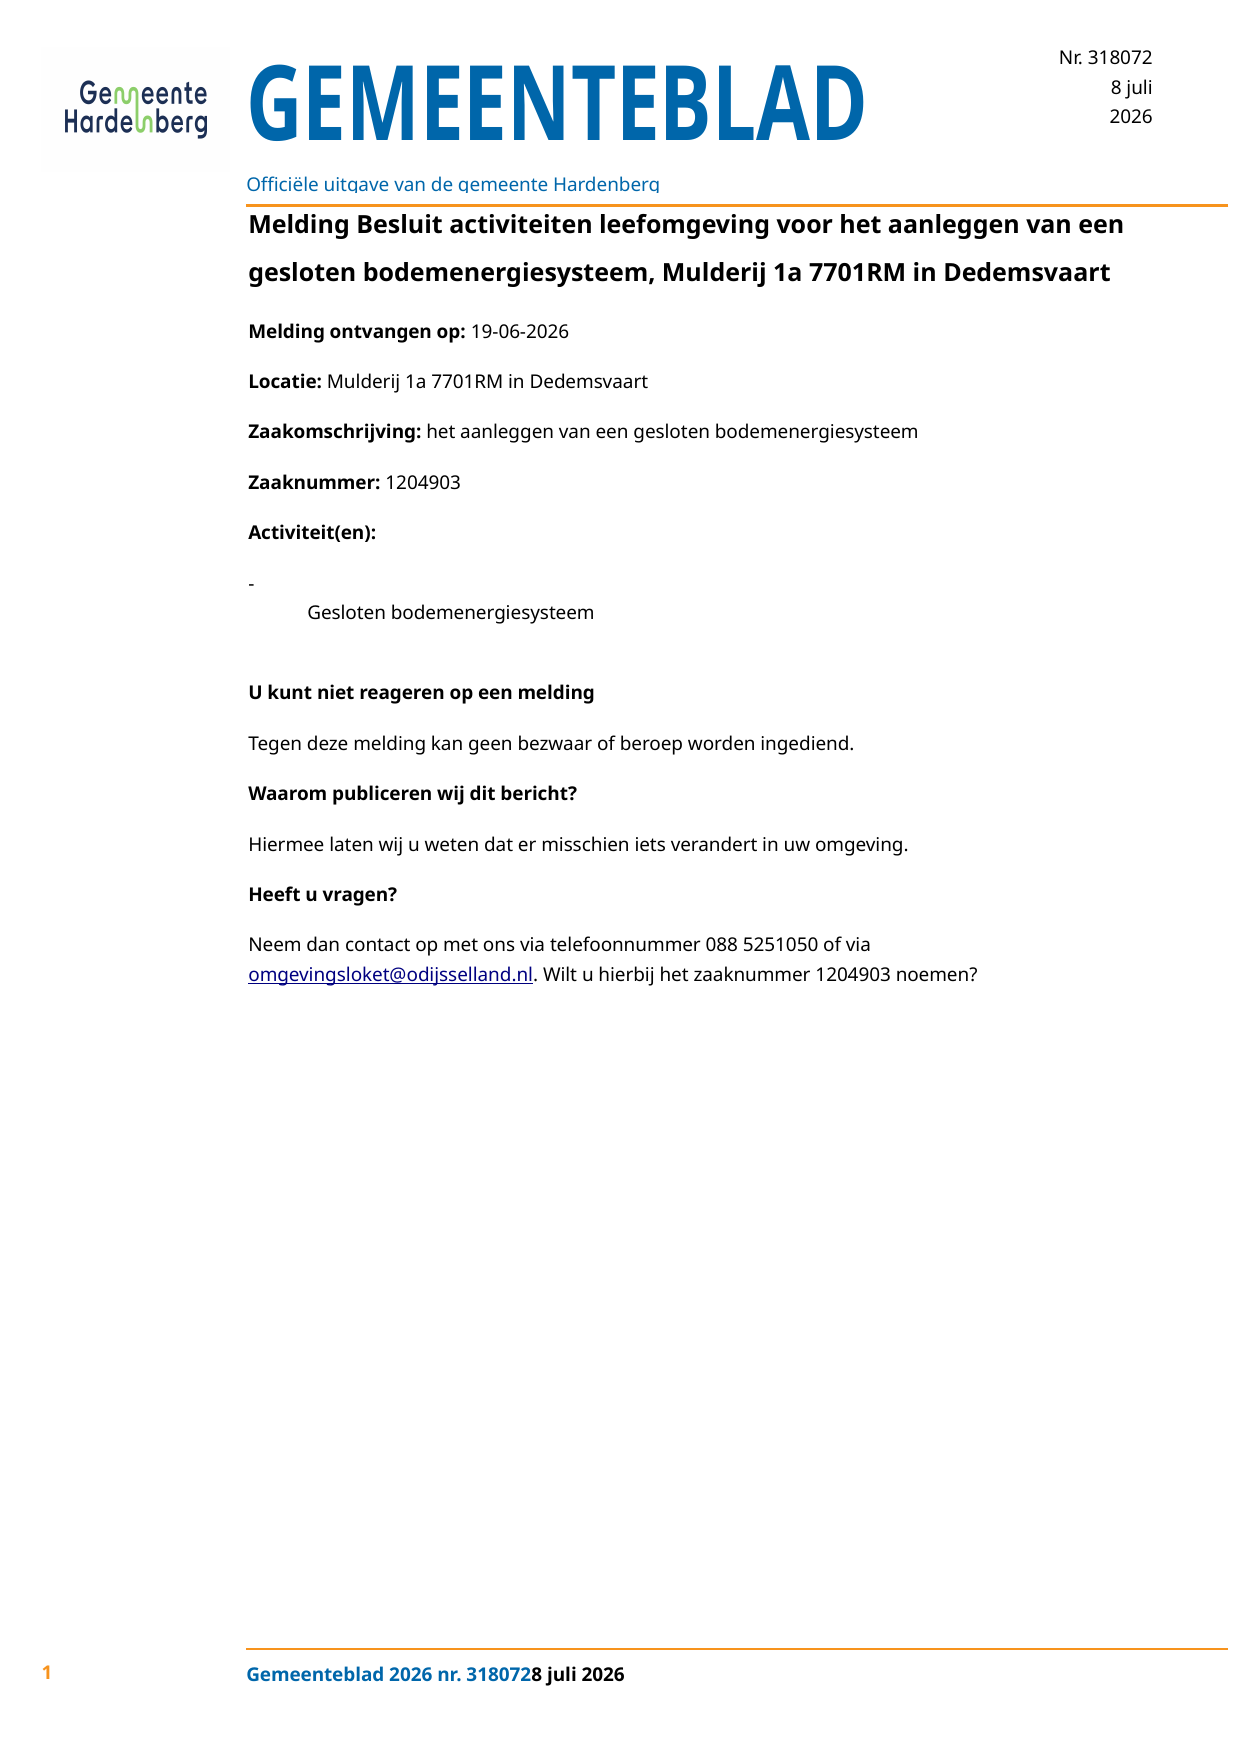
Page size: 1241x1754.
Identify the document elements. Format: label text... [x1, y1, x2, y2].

list Gesloten bodemenergiesysteem [248, 599, 1152, 625]
picture [41, 47, 231, 172]
text U kunt niet reageren op een melding [248, 679, 1152, 705]
text Heeft u vragen? [248, 881, 1152, 907]
text Waarom publiceren wij dit bericht? [248, 780, 1152, 806]
text Melding ontvangen op: 19-06-2026 [248, 318, 1152, 344]
text Hiermee laten wij u weten dat er misschien iets verandert in uw omgeving. [248, 831, 1152, 857]
text Melding Besluit activiteiten leefomgeving voor het aanleggen van een gesloten bodemenergiesysteem, Mulderij 1a 7701RM in Dedemsvaart [248, 207, 1152, 288]
text Zaakomschrijving: het aanleggen van een gesloten bodemenergiesysteem [248, 419, 1152, 444]
text Neem dan contact op met ons via telefoonnummer 088 5251050 of via omgevingsloket@odijsselland.nl. Wilt u hierbij het zaaknummer 1204903 noemen? [248, 932, 1152, 987]
text Activiteit(en): [248, 519, 1152, 545]
text Zaaknummer: 1204903 [248, 469, 1152, 495]
text Tegen deze melding kan geen bezwaar of beroep worden ingediend. [248, 730, 1152, 756]
text Locatie: Mulderij 1a 7701RM in Dedemsvaart [248, 368, 1152, 394]
